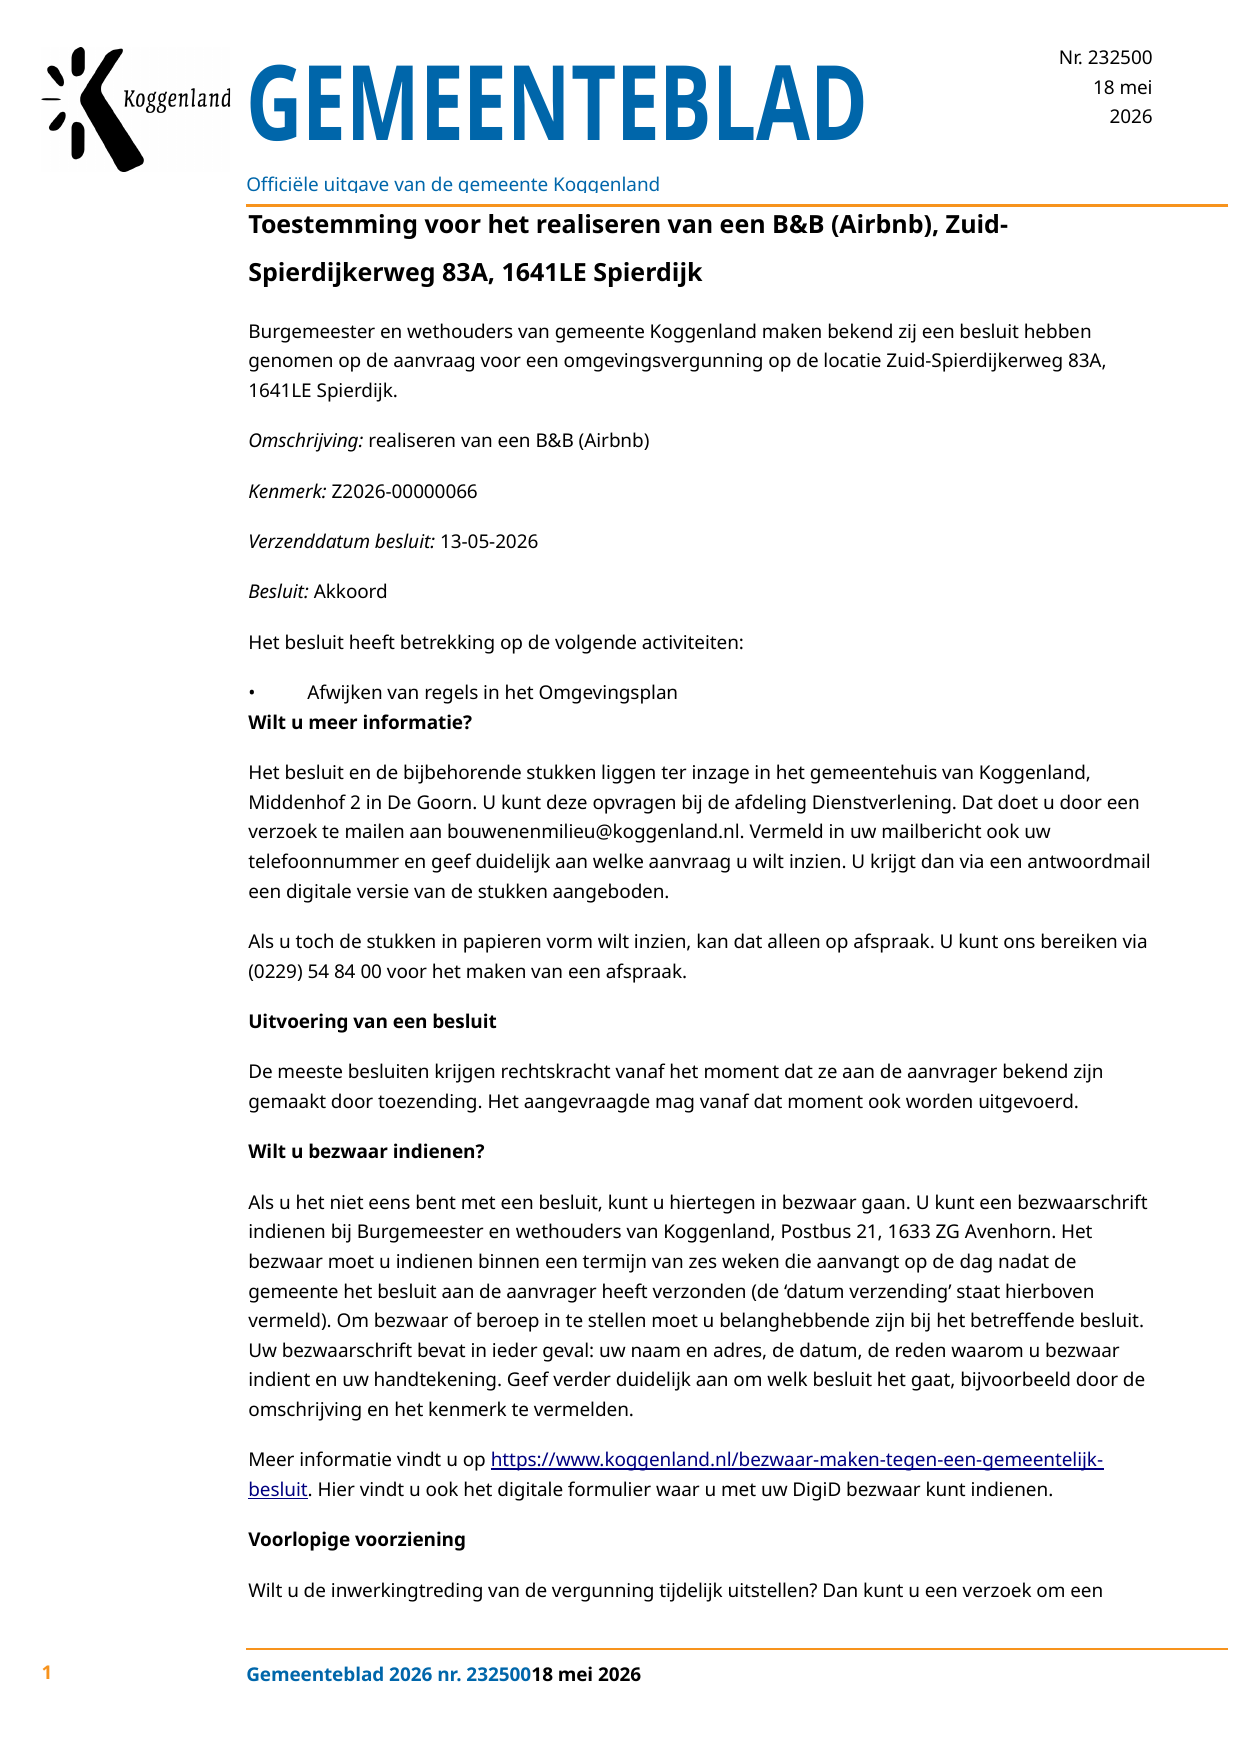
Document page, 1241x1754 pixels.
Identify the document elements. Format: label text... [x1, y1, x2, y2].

picture [41, 47, 231, 172]
text Toestemming voor het realiseren van een B&B (Airbnb), Zuid-Spierdijkerweg 83A, 1641LE Spierdijk [248, 207, 1152, 288]
list Afwijken van regels in het Omgevingsplan [248, 679, 1152, 705]
text Wilt u bezwaar indienen? [248, 1139, 1152, 1164]
text Het besluit heeft betrekking op de volgende activiteiten: [248, 629, 1152, 655]
text Uitvoering van een besluit [248, 1008, 1152, 1034]
text Omschrijving: realiseren van een B&B (Airbnb) [248, 427, 1152, 453]
text Voorlopige voorziening [248, 1527, 1152, 1552]
text Meer informatie vindt u op https://www.koggenland.nl/bezwaar-maken-tegen-een-gemeentelijk-besluit. Hier vindt u ook het digitale formulier waar u met uw DigiD bezwaar kunt indienen. [248, 1447, 1152, 1502]
text Als u het niet eens bent met een besluit, kunt u hiertegen in bezwaar gaan. U kunt een bezwaarschrift indienen bij Burgemeester en wethouders van Koggenland, Postbus 21, 1633 ZG Avenhorn. Het bezwaar moet u indienen binnen een termijn van zes weken die aanvangt op de dag nadat de gemeente het besluit aan de aanvrager heeft verzonden (de ‘datum verzending’ staat hierboven vermeld). Om bezwaar of beroep in te stellen moet u belanghebbende zijn bij het betreffende besluit. Uw bezwaarschrift bevat in ieder geval: uw naam en adres, de datum, de reden waarom u bezwaar indient en uw handtekening. Geef verder duidelijk aan om welk besluit het gaat, bijvoorbeeld door de omschrijving en het kenmerk te vermelden. [248, 1189, 1152, 1422]
text De meeste besluiten krijgen rechtskracht vanaf het moment dat ze aan de aanvrager bekend zijn gemaakt door toezending. Het aangevraagde mag vanaf dat moment ook worden uitgevoerd. [248, 1059, 1152, 1114]
text Burgemeester en wethouders van gemeente Koggenland maken bekend zij een besluit hebben genomen op de aanvraag voor een omgevingsvergunning op de locatie Zuid-Spierdijkerweg 83A, 1641LE Spierdijk. [248, 318, 1152, 403]
text Als u toch de stukken in papieren vorm wilt inzien, kan dat alleen op afspraak. U kunt ons bereiken via (0229) 54 84 00 voor het maken van een afspraak. [248, 928, 1152, 984]
text Kenmerk: Z2026-00000066 [248, 478, 1152, 504]
text Het besluit en de bijbehorende stukken liggen ter inzage in het gemeentehuis van Koggenland, Middenhof 2 in De Goorn. U kunt deze opvragen bij de afdeling Dienstverlening. Dat doet u door een verzoek te mailen aan bouwenenmilieu@koggenland.nl. Vermeld in uw mailbericht ook uw telefoonnummer en geef duidelijk aan welke aanvraag u wilt inzien. U krijgt dan via een antwoordmail een digitale versie van de stukken aangeboden. [248, 759, 1152, 904]
text Besluit: Akkoord [248, 579, 1152, 604]
text Verzenddatum besluit: 13-05-2026 [248, 528, 1152, 554]
text Wilt u meer informatie? [248, 709, 1152, 735]
text Wilt u de inwerkingtreding van de vergunning tijdelijk uitstellen? Dan kunt u een verzoek om een [248, 1577, 1152, 1603]
